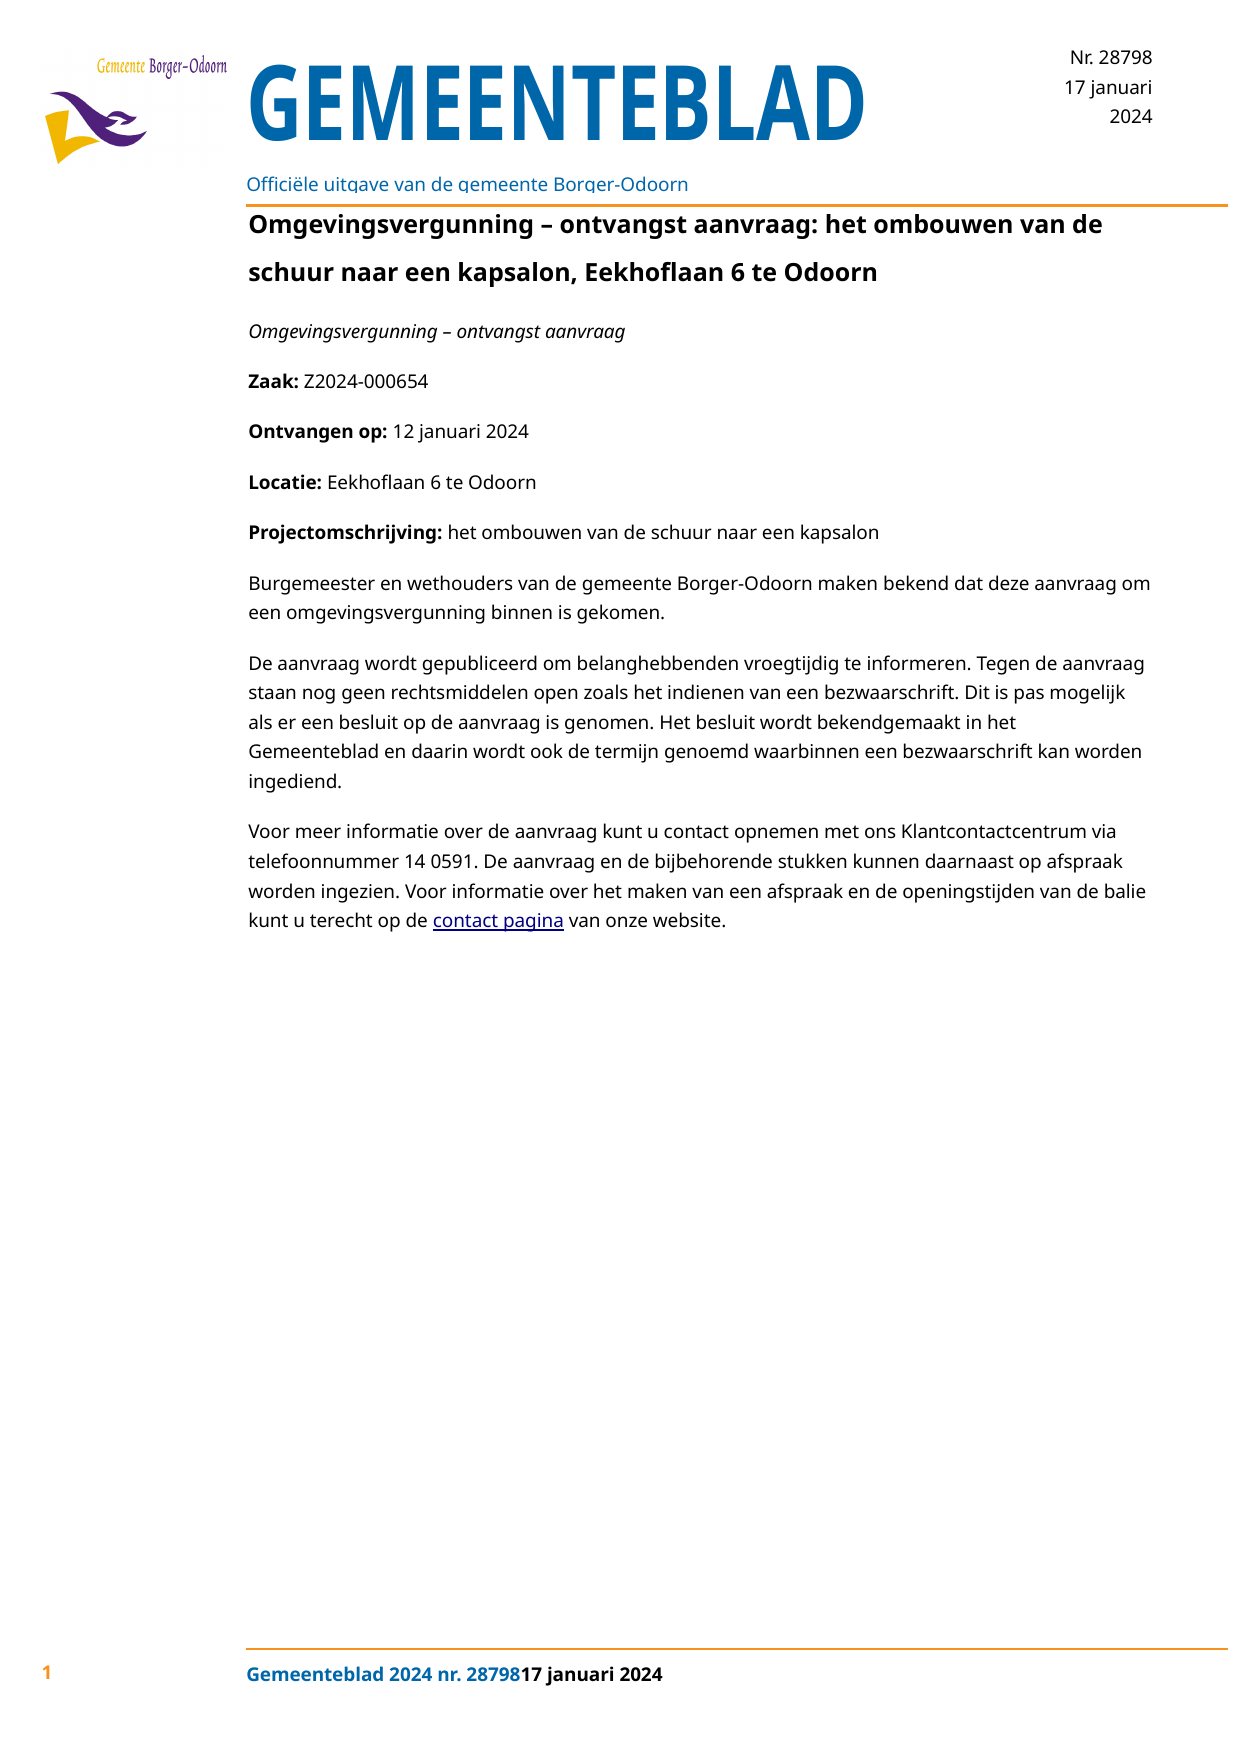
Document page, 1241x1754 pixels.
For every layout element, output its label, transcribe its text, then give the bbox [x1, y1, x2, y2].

picture [41, 47, 231, 172]
text Projectomschrijving: het ombouwen van de schuur naar een kapsalon [248, 519, 1152, 545]
text Omgevingsvergunning – ontvangst aanvraag [248, 318, 1152, 344]
text Omgevingsvergunning – ontvangst aanvraag: het ombouwen van de schuur naar een kapsalon, Eekhoflaan 6 te Odoorn [248, 207, 1152, 288]
text Locatie: Eekhoflaan 6 te Odoorn [248, 469, 1152, 495]
text Voor meer informatie over de aanvraag kunt u contact opnemen met ons Klantcontactcentrum via telefoonnummer 14 0591. De aanvraag en de bijbehorende stukken kunnen daarnaast op afspraak worden ingezien. Voor informatie over het maken van een afspraak en de openingstijden van de balie kunt u terecht op de contact pagina van onze website. [248, 819, 1152, 933]
text Burgemeester en wethouders van de gemeente Borger-Odoorn maken bekend dat deze aanvraag om een omgevingsvergunning binnen is gekomen. [248, 570, 1152, 625]
text Ontvangen op: 12 januari 2024 [248, 419, 1152, 444]
text Zaak: Z2024-000654 [248, 368, 1152, 394]
text De aanvraag wordt gepubliceerd om belanghebbenden vroegtijdig te informeren. Tegen de aanvraag staan nog geen rechtsmiddelen open zoals het indienen van een bezwaarschrift. Dit is pas mogelijk als er een besluit op de aanvraag is genomen. Het besluit wordt bekendgemaakt in het Gemeenteblad en daarin wordt ook de termijn genoemd waarbinnen een bezwaarschrift kan worden ingediend. [248, 650, 1152, 794]
